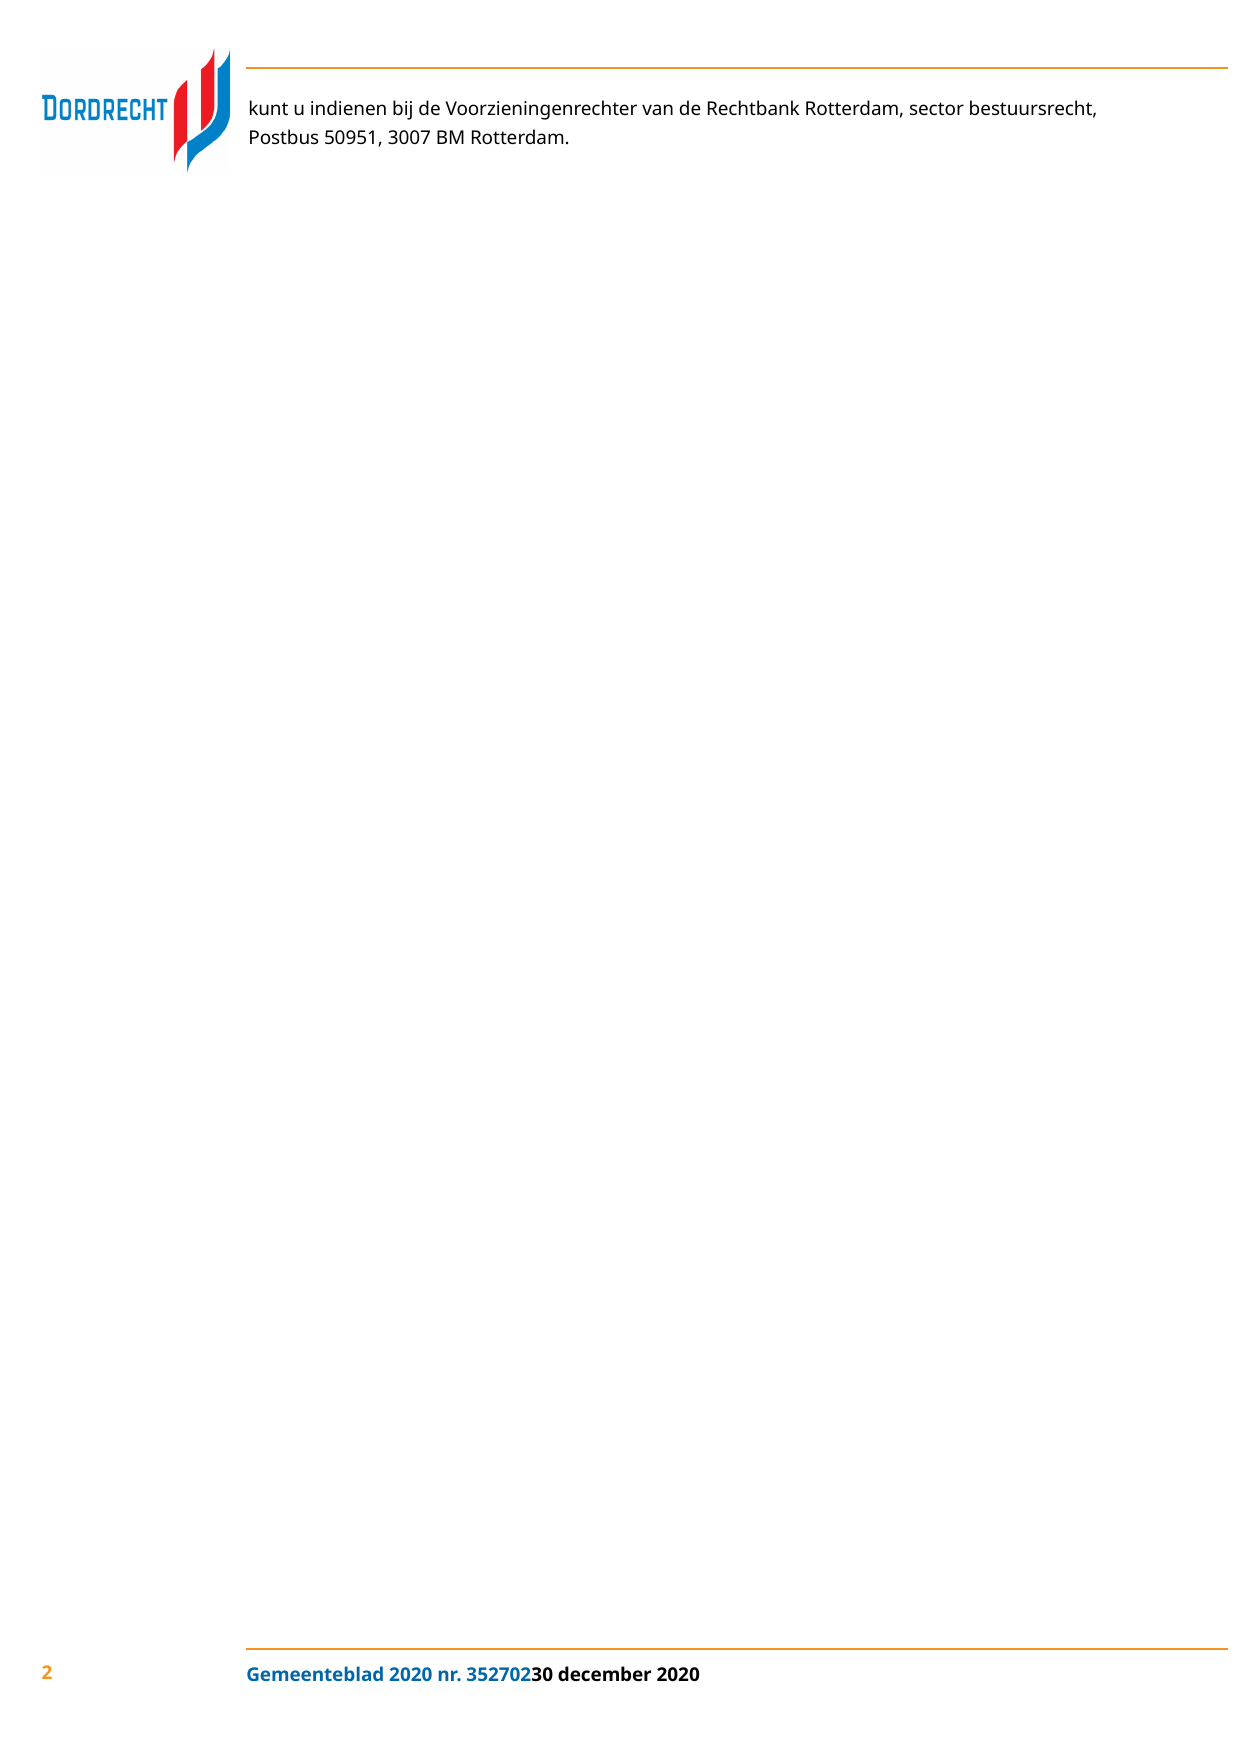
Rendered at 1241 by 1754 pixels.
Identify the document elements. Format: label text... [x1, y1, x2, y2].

picture [41, 47, 231, 172]
text kunt u indienen bij de Voorzieningenrechter van de Rechtbank Rotterdam, sector bestuursrecht, Postbus 50951, 3007 BM Rotterdam. [248, 95, 1152, 150]
